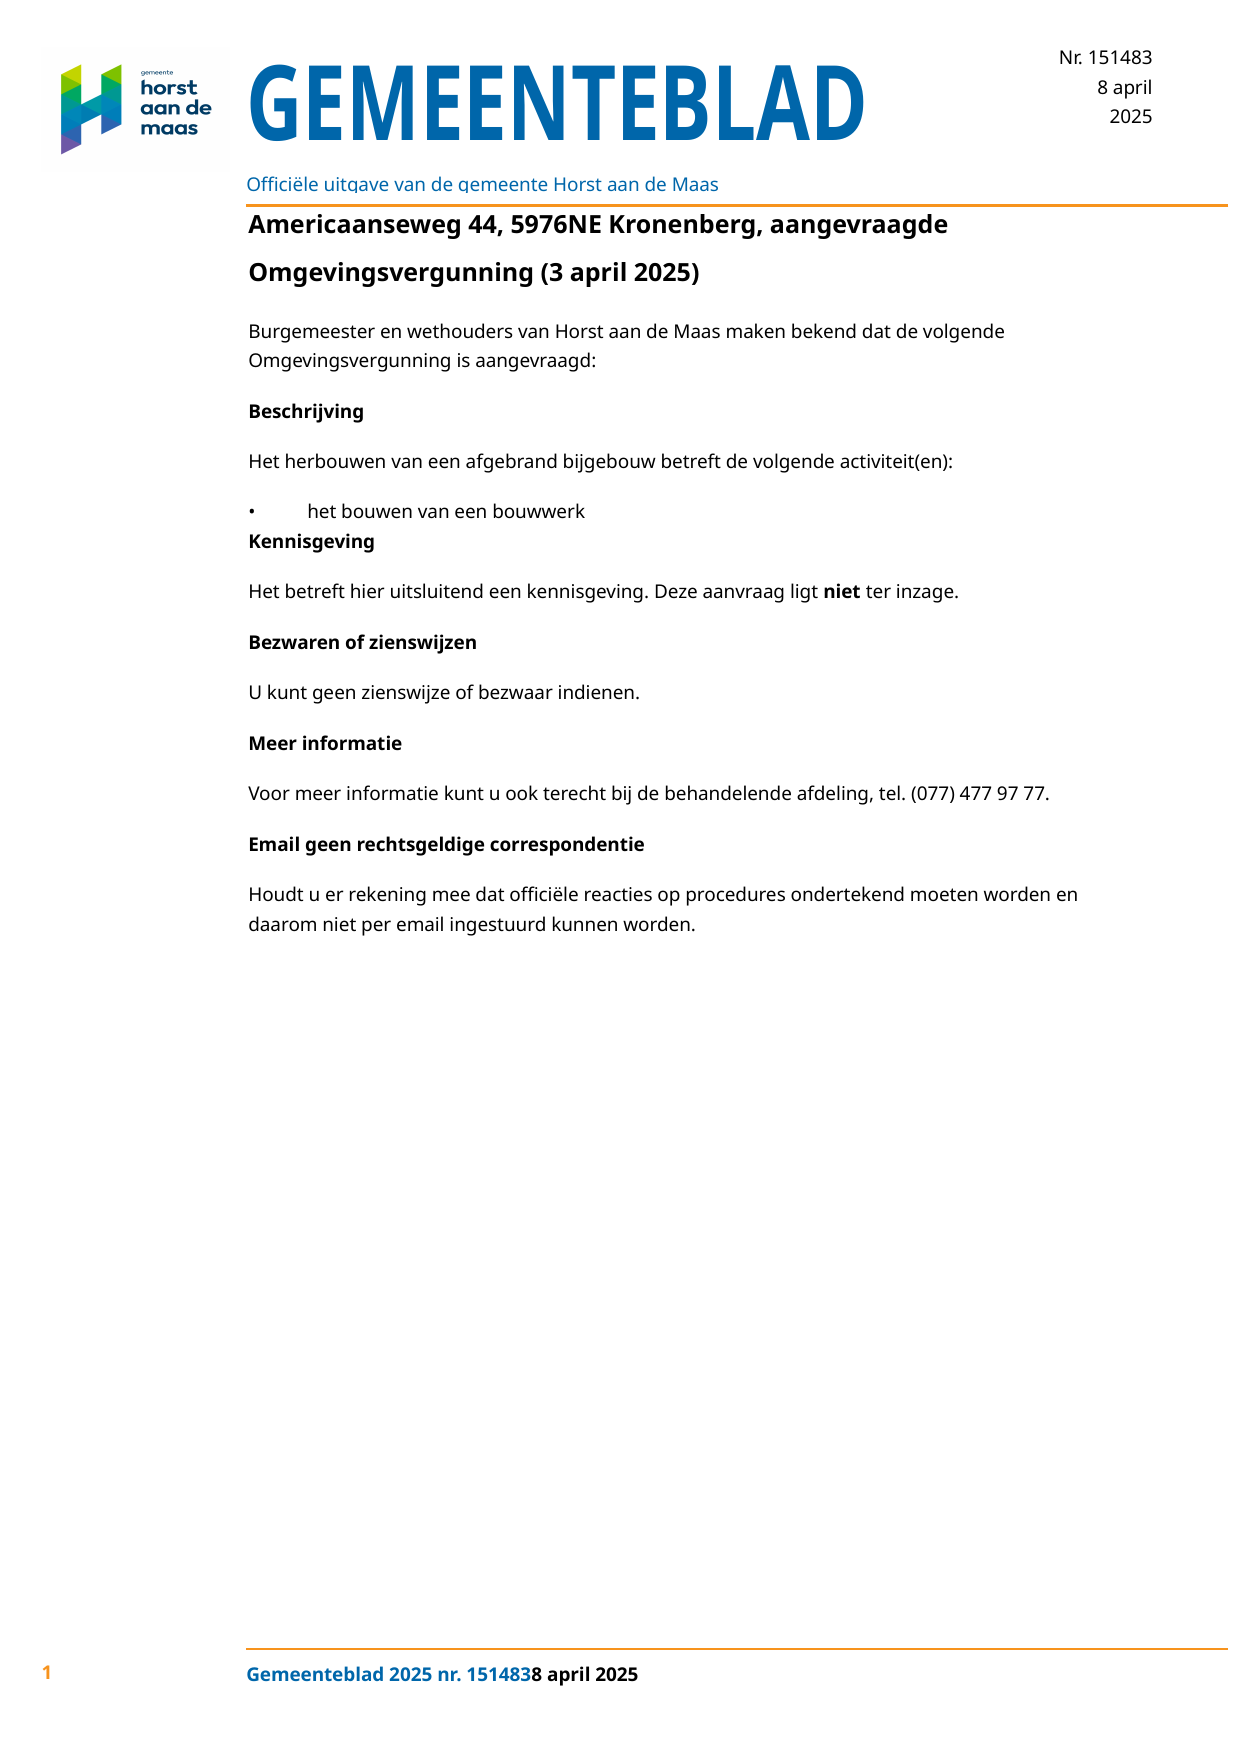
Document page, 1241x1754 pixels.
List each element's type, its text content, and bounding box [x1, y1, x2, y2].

text Voor meer informatie kunt u ook terecht bij de behandelende afdeling, tel. (077) 477 97 77. [248, 780, 1152, 806]
text Burgemeester en wethouders van Horst aan de Maas maken bekend dat de volgende Omgevingsvergunning is aangevraagd: [248, 318, 1152, 373]
text Kennisgeving [248, 528, 1152, 554]
text Beschrijving [248, 398, 1152, 424]
text Bezwaren of zienswijzen [248, 629, 1152, 655]
text Houdt u er rekening mee dat officiële reacties op procedures ondertekend moeten worden en daarom niet per email ingestuurd kunnen worden. [248, 881, 1152, 937]
text Het betreft hier uitsluitend een kennisgeving. Deze aanvraag ligt niet ter inzage. [248, 579, 1152, 604]
text Email geen rechtsgeldige correspondentie [248, 831, 1152, 857]
text U kunt geen zienswijze of bezwaar indienen. [248, 679, 1152, 705]
text Meer informatie [248, 730, 1152, 756]
text Het herbouwen van een afgebrand bijgebouw betreft de volgende activiteit(en): [248, 448, 1152, 474]
picture [41, 47, 231, 172]
text Americaanseweg 44, 5976NE Kronenberg, aangevraagde Omgevingsvergunning (3 april 2025) [248, 207, 1152, 288]
list het bouwen van een bouwwerk [248, 499, 1152, 524]
